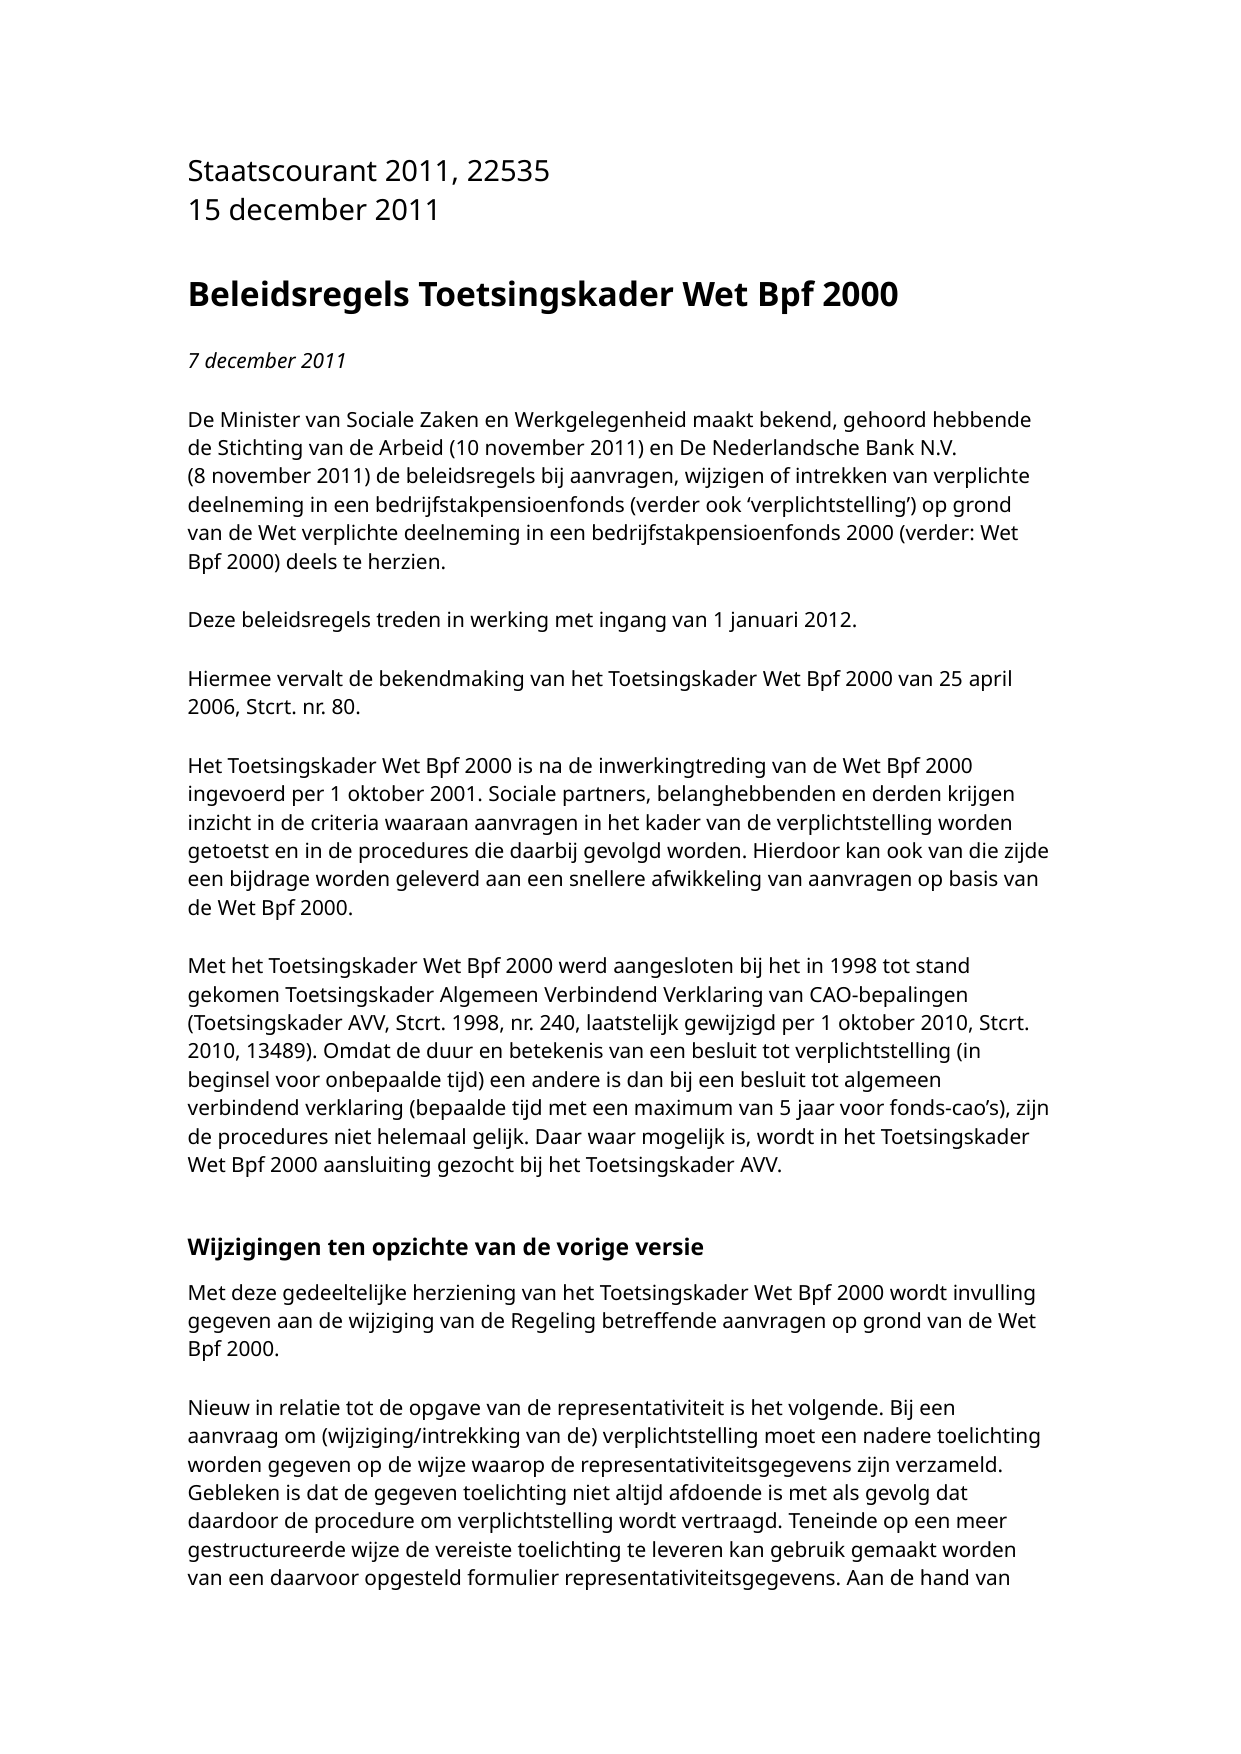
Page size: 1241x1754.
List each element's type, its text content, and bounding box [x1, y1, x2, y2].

text Met deze gedeeltelijke herziening van het Toetsingskader Wet Bpf 2000 wordt invulling gegeven aan de wijziging van de Regeling betreffende aanvragen op grond van de Wet Bpf 2000. [187, 1278, 1053, 1363]
text Nieuw in relatie tot de opgave van de representativiteit is het volgende. Bij een aanvraag om (wijziging/intrekking van de) verplichtstelling moet een nadere toelichting worden gegeven op de wijze waarop de representativiteitsgegevens zijn verzameld. Gebleken is dat de gegeven toelichting niet altijd afdoende is met als gevolg dat daardoor de procedure om verplichtstelling wordt vertraagd. Teneinde op een meer gestructureerde wijze de vereiste toelichting te leveren kan gebruik gemaakt worden van een daarvoor opgesteld formulier representativiteitsgegevens. Aan de hand van [187, 1393, 1053, 1592]
text Het Toetsingskader Wet Bpf 2000 is na de inwerkingtreding van de Wet Bpf 2000 ingevoerd per 1 oktober 2001. Sociale partners, belanghebbenden en derden krijgen inzicht in de criteria waaraan aanvragen in het kader van de verplichtstelling worden getoetst en in de procedures die daarbij gevolgd worden. Hierdoor kan ook van die zijde een bijdrage worden geleverd aan een snellere afwikkeling van aanvragen op basis van de Wet Bpf 2000. [187, 751, 1053, 921]
text De Minister van Sociale Zaken en Werkgelegenheid maakt bekend, gehoord hebbende de Stichting van de Arbeid (10 november 2011) en De Nederlandsche Bank N.V. (8 november 2011) de beleidsregels bij aanvragen, wijzigen of intrekken van verplichte deelneming in een bedrijfstakpensioenfonds (verder ook ‘verplichtstelling’) op grond van de Wet verplichte deelneming in een bedrijfstakpensioenfonds 2000 (verder: Wet Bpf 2000) deels te herzien. [187, 405, 1053, 575]
text Deze beleidsregels treden in werking met ingang van 1 januari 2012. [187, 605, 1053, 634]
text Staatscourant 2011, 22535 [187, 150, 1053, 190]
text 15 december 2011 [187, 190, 1053, 229]
subtitle Beleidsregels Toetsingskader Wet Bpf 2000 [187, 271, 1053, 316]
text 7 december 2011 [187, 346, 1053, 375]
text Met het Toetsingskader Wet Bpf 2000 werd aangesloten bij het in 1998 tot stand gekomen Toetsingskader Algemeen Verbindend Verklaring van CAO-bepalingen (Toetsingskader AVV, Stcrt. 1998, nr. 240, laatstelijk gewijzigd per 1 oktober 2010, Stcrt. 2010, 13489). Omdat de duur en betekenis van een besluit tot verplichtstelling (in beginsel voor onbepaalde tijd) een andere is dan bij een besluit tot algemeen verbindend verklaring (bepaalde tijd met een maximum van 5 jaar voor fonds-cao’s), zijn de procedures niet helemaal gelijk. Daar waar mogelijk is, wordt in het Toetsingskader Wet Bpf 2000 aansluiting gezocht bij het Toetsingskader AVV. [187, 951, 1053, 1179]
subtitle Wijzigingen ten opzichte van de vorige versie [187, 1231, 1053, 1263]
text Hiermee vervalt de bekendmaking van het Toetsingskader Wet Bpf 2000 van 25 april 2006, Stcrt. nr. 80. [187, 664, 1053, 721]
